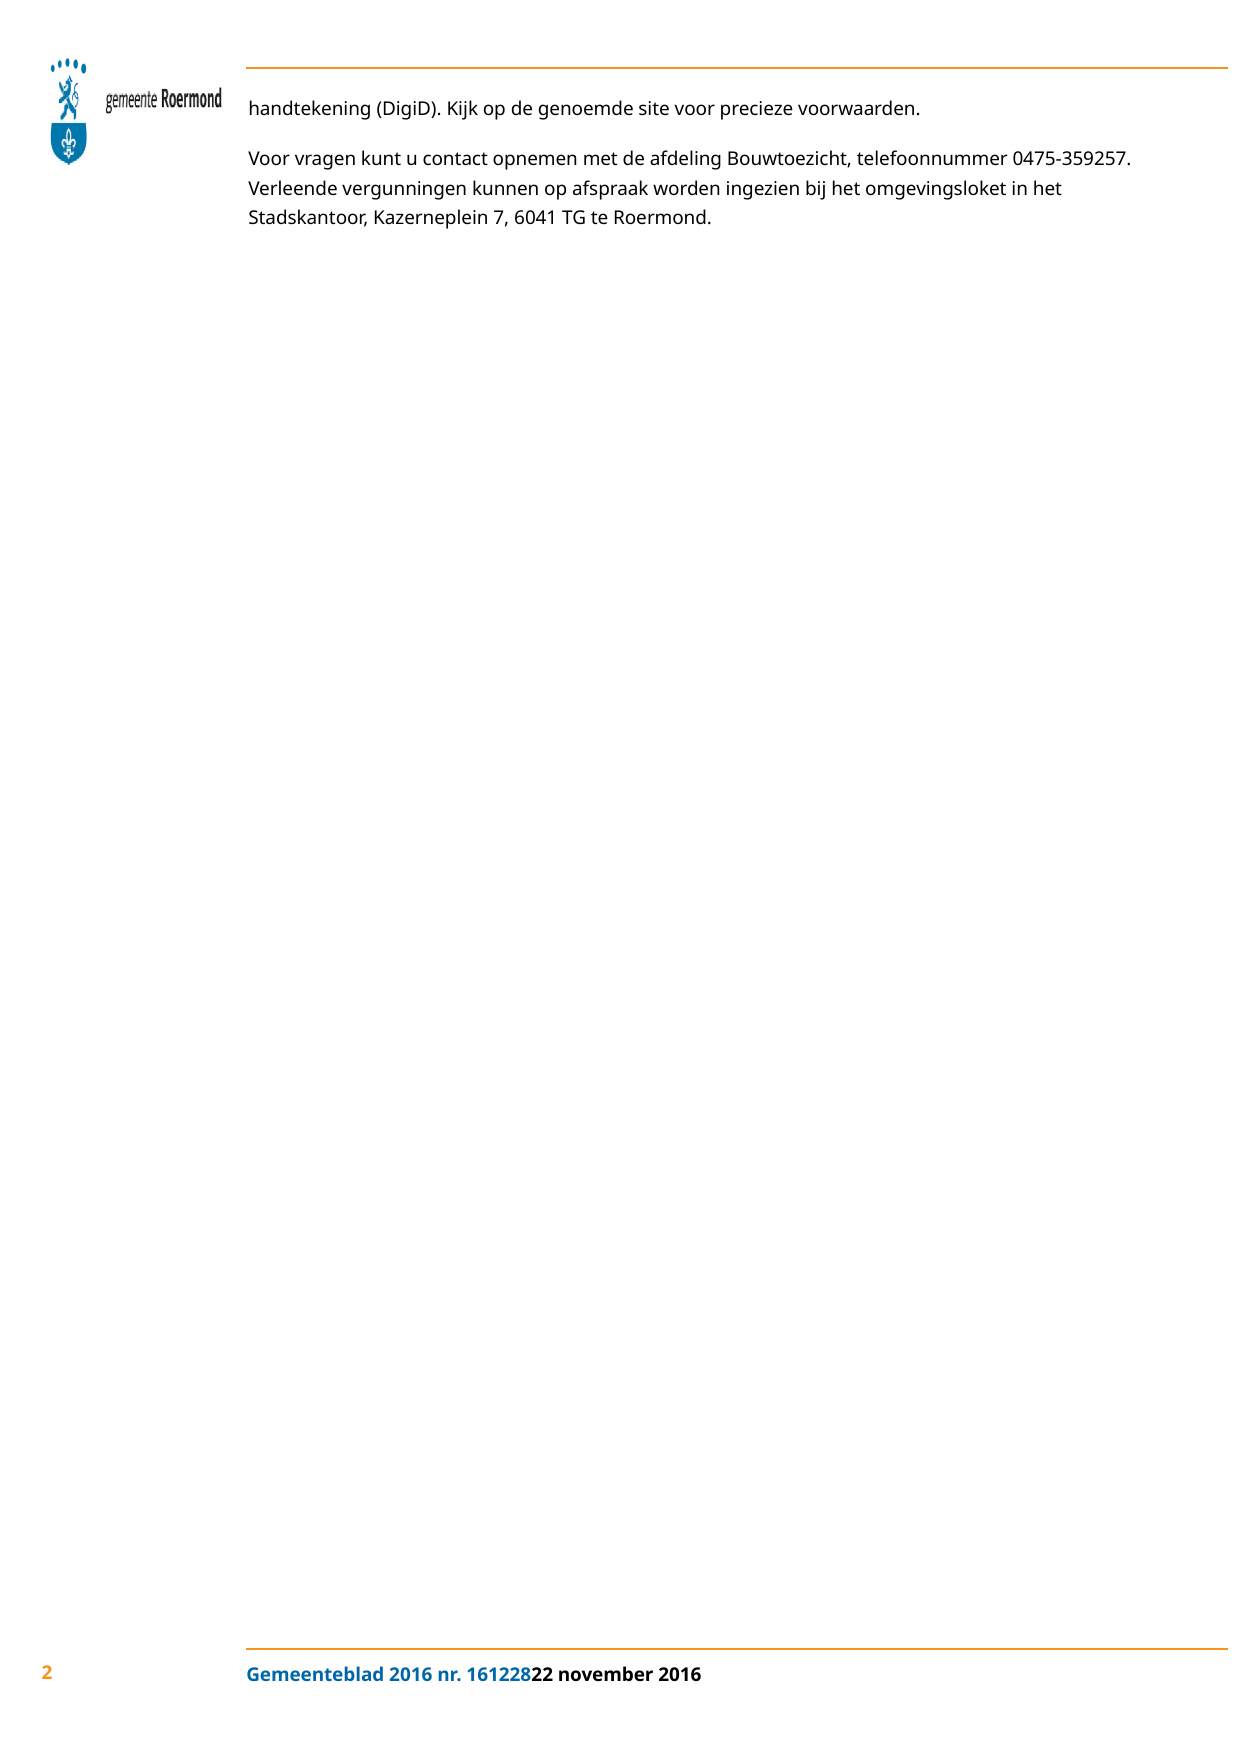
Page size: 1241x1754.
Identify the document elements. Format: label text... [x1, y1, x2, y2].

text Voor vragen kunt u contact opnemen met de afdeling Bouwtoezicht, telefoonnummer 0475-359257. Verleende vergunningen kunnen op afspraak worden ingezien bij het omgevingsloket in het Stadskantoor, Kazerneplein 7, 6041 TG te Roermond. [248, 145, 1152, 230]
text handtekening (DigiD). Kijk op de genoemde site voor precieze voorwaarden. [248, 95, 1152, 121]
picture [41, 47, 231, 172]
